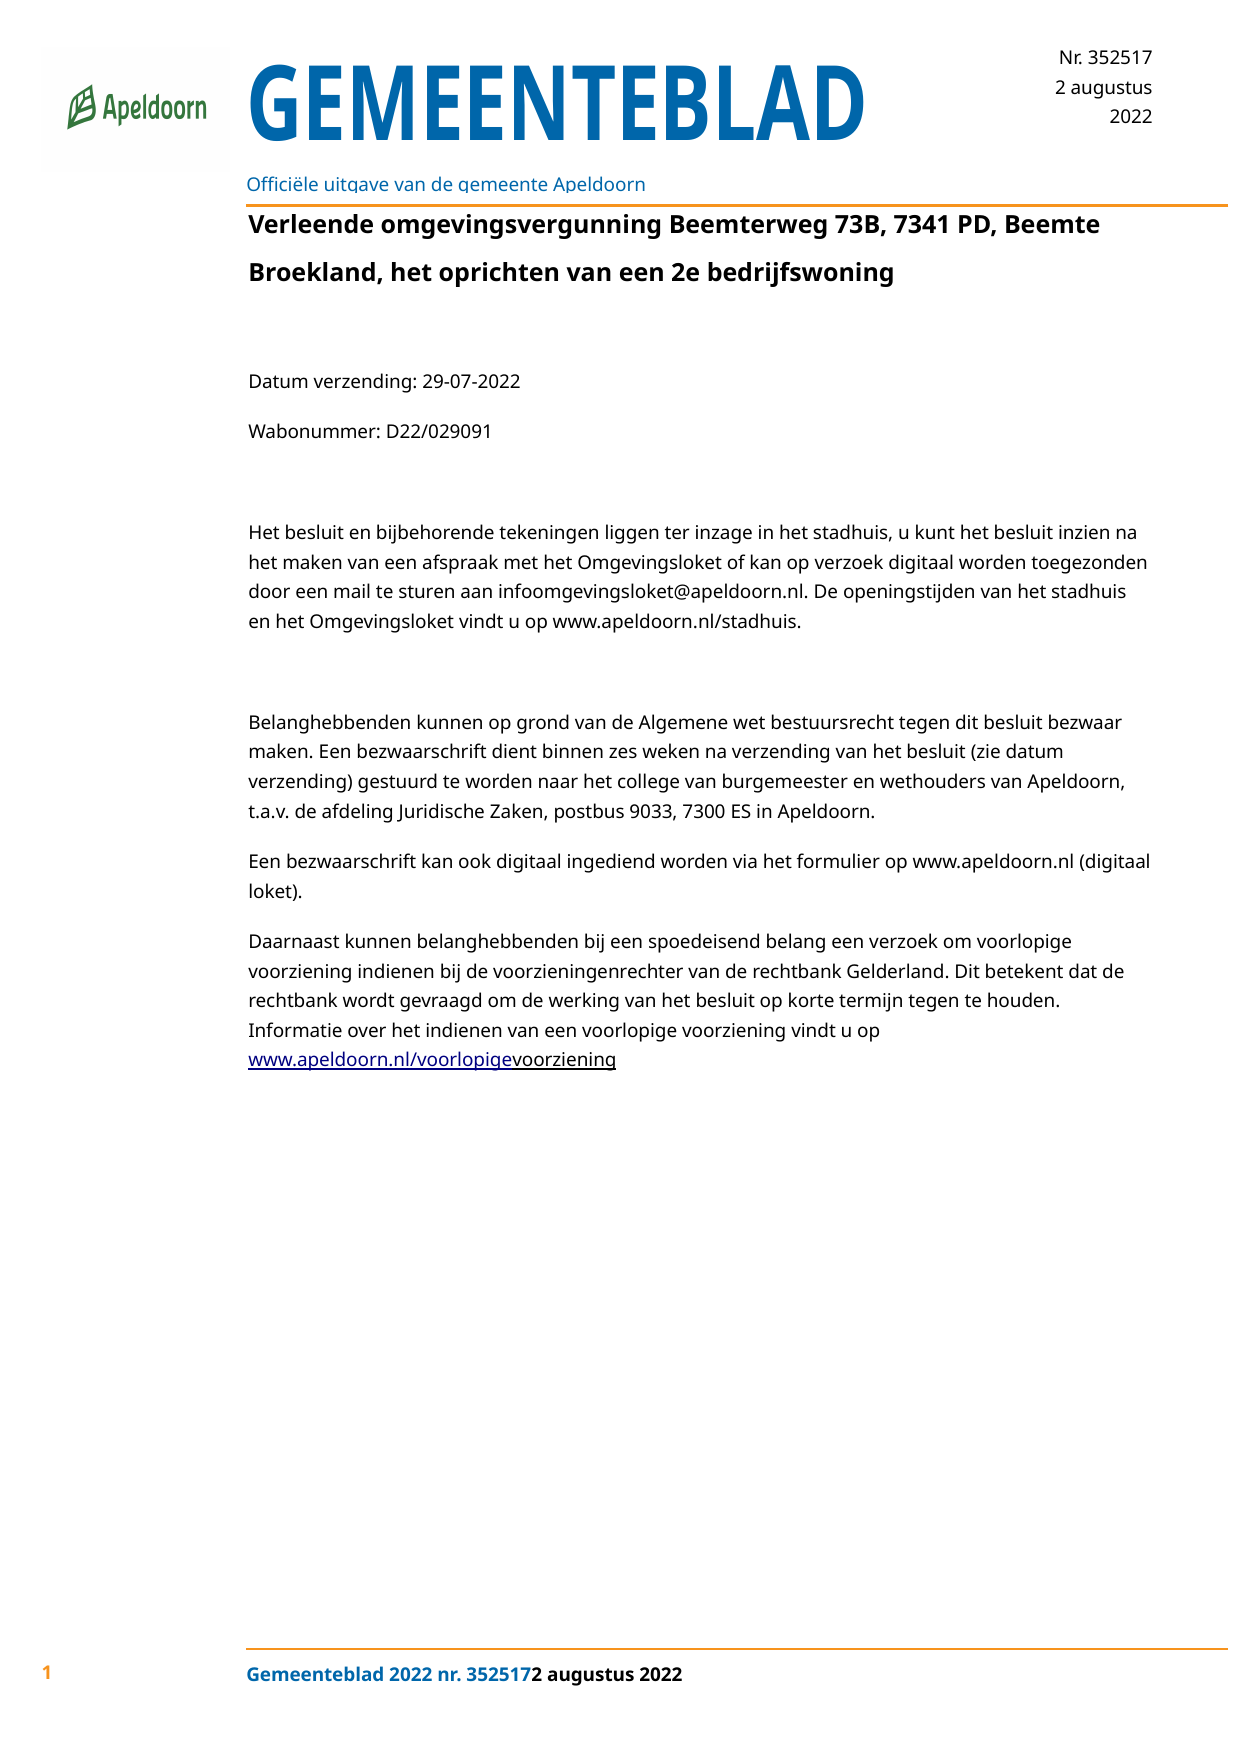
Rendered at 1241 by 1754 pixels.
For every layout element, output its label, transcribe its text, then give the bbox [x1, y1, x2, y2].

text Verleende omgevingsvergunning Beemterweg 73B, 7341 PD, Beemte Broekland, het oprichten van een 2e bedrijfswoning [248, 207, 1152, 288]
text Een bezwaarschrift kan ook digitaal ingediend worden via het formulier op www.apeldoorn.nl (digitaal loket). [248, 848, 1152, 904]
text Het besluit en bijbehorende tekeningen liggen ter inzage in het stadhuis, u kunt het besluit inzien na het maken van een afspraak met het Omgevingsloket of kan op verzoek digitaal worden toegezonden door een mail te sturen aan infoomgevingsloket@apeldoorn.nl. De openingstijden van het stadhuis en het Omgevingsloket vindt u op www.apeldoorn.nl/stadhuis. [248, 519, 1152, 634]
text Daarnaast kunnen belanghebbenden bij een spoedeisend belang een verzoek om voorlopige voorziening indienen bij de voorzieningenrechter van de rechtbank Gelderland. Dit betekent dat de rechtbank wordt gevraagd om de werking van het besluit op korte termijn tegen te houden. Informatie over het indienen van een voorlopige voorziening vindt u op www.apeldoorn.nl/voorlopigevoorziening [248, 928, 1152, 1072]
text Belanghebbenden kunnen op grond van de Algemene wet bestuursrecht tegen dit besluit bezwaar maken. Een bezwaarschrift dient binnen zes weken na verzending van het besluit (zie datum verzending) gestuurd te worden naar het college van burgemeester en wethouders van Apeldoorn, t.a.v. de afdeling Juridische Zaken, postbus 9033, 7300 ES in Apeldoorn. [248, 709, 1152, 824]
text Wabonummer: D22/029091 [248, 419, 1152, 444]
picture [41, 47, 231, 172]
text Datum verzending: 29-07-2022 [248, 368, 1152, 394]
